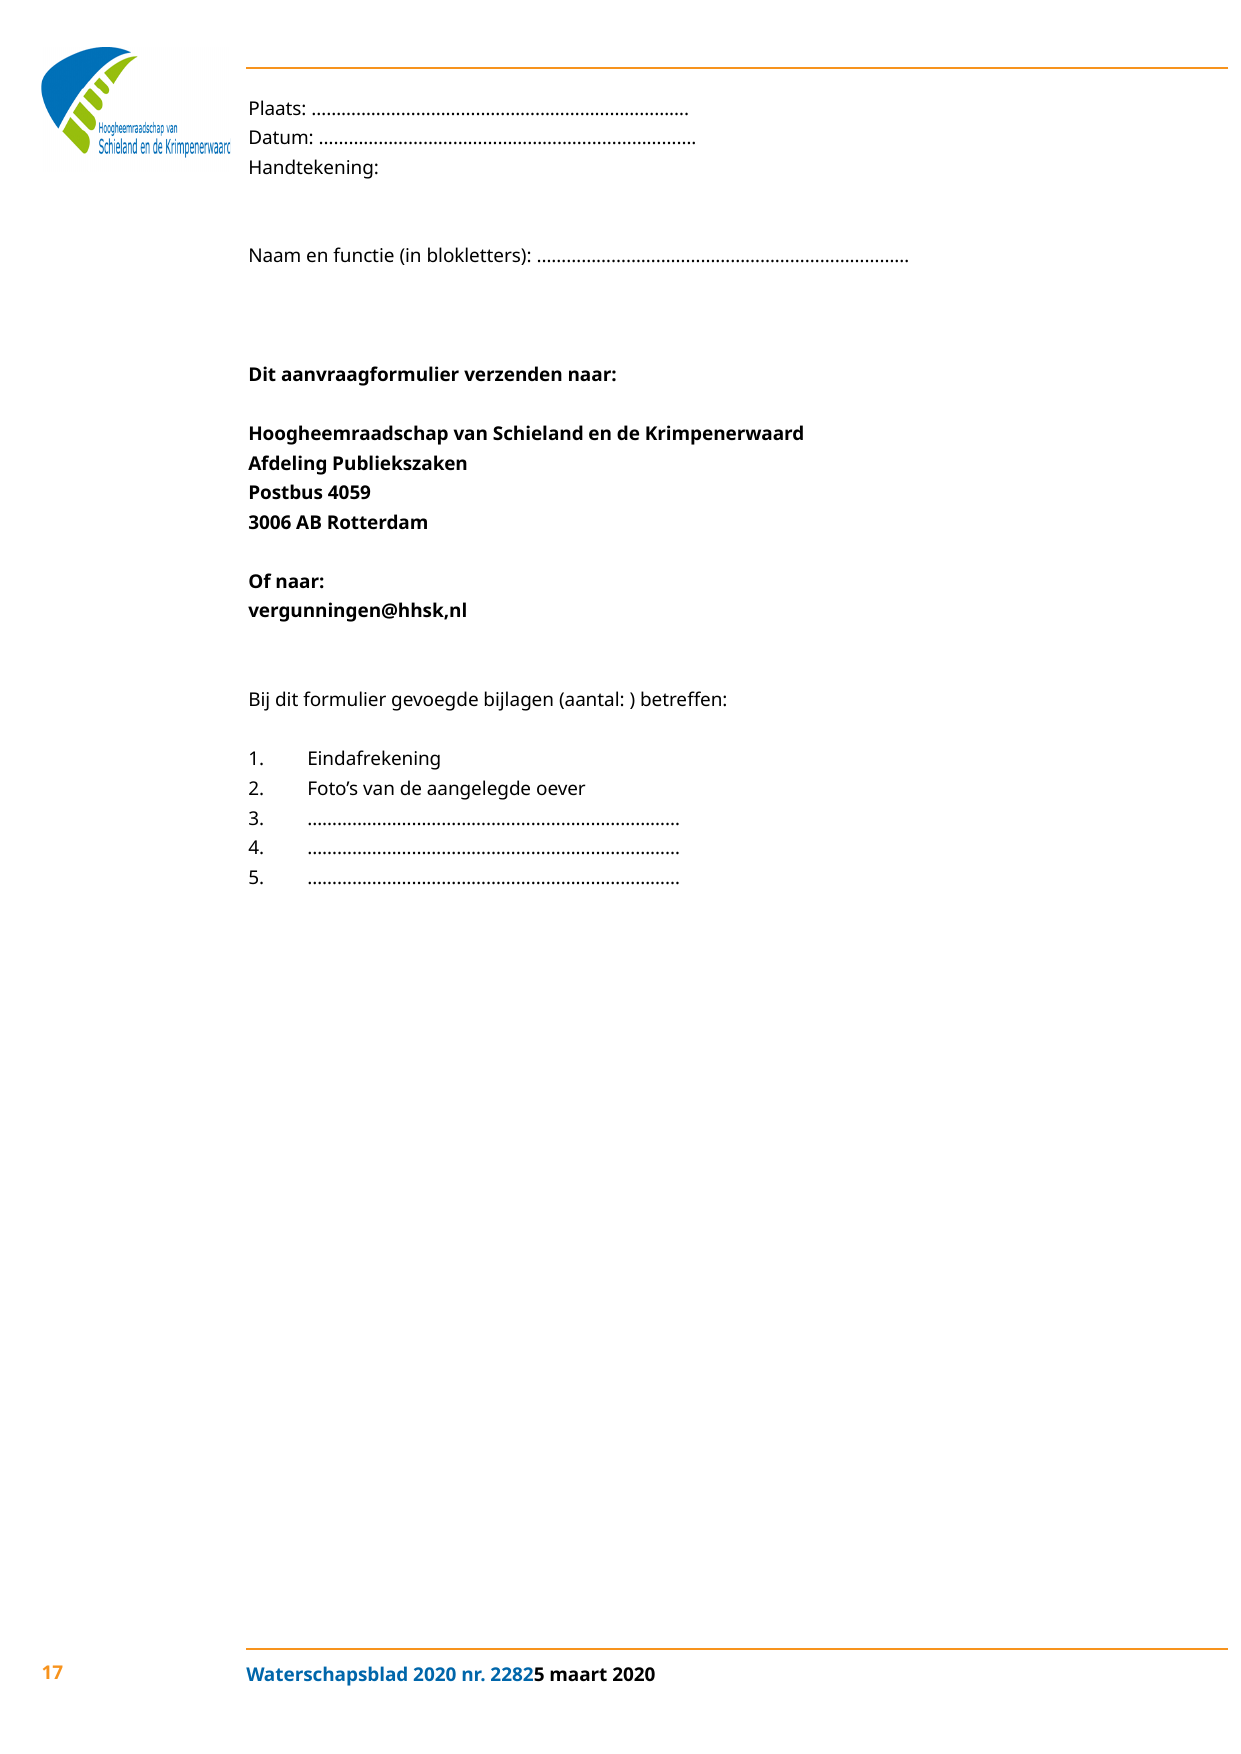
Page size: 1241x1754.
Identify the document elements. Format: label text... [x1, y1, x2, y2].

text Plaats: …………………………………………………………………. [248, 95, 1152, 121]
text Hoogheemraadschap van Schieland en de Krimpenerwaard [248, 420, 1152, 446]
text Bij dit formulier gevoegde bijlagen (aantal: ) betreffen: [248, 686, 1152, 712]
text vergunningen@hhsk,nl [248, 598, 1152, 623]
text Afdeling Publiekszaken [248, 450, 1152, 476]
list Eindafrekening [248, 746, 1152, 771]
list ………………………………………………………………… [248, 805, 1152, 831]
text Of naar: [248, 568, 1152, 594]
list ………………………………………………………………… [248, 864, 1152, 890]
text Datum: …………………………………………………………………. [248, 124, 1152, 150]
text Postbus 4059 [248, 479, 1152, 505]
picture [41, 47, 231, 172]
text 3006 AB Rotterdam [248, 509, 1152, 535]
text Dit aanvraagformulier verzenden naar: [248, 361, 1152, 387]
list ………………………………………………………………… [248, 834, 1152, 860]
list Foto’s van de aangelegde oever [248, 775, 1152, 801]
text Handtekening: [248, 154, 1152, 180]
text Naam en functie (in blokletters): ………………………………………………………………… [248, 243, 1152, 268]
